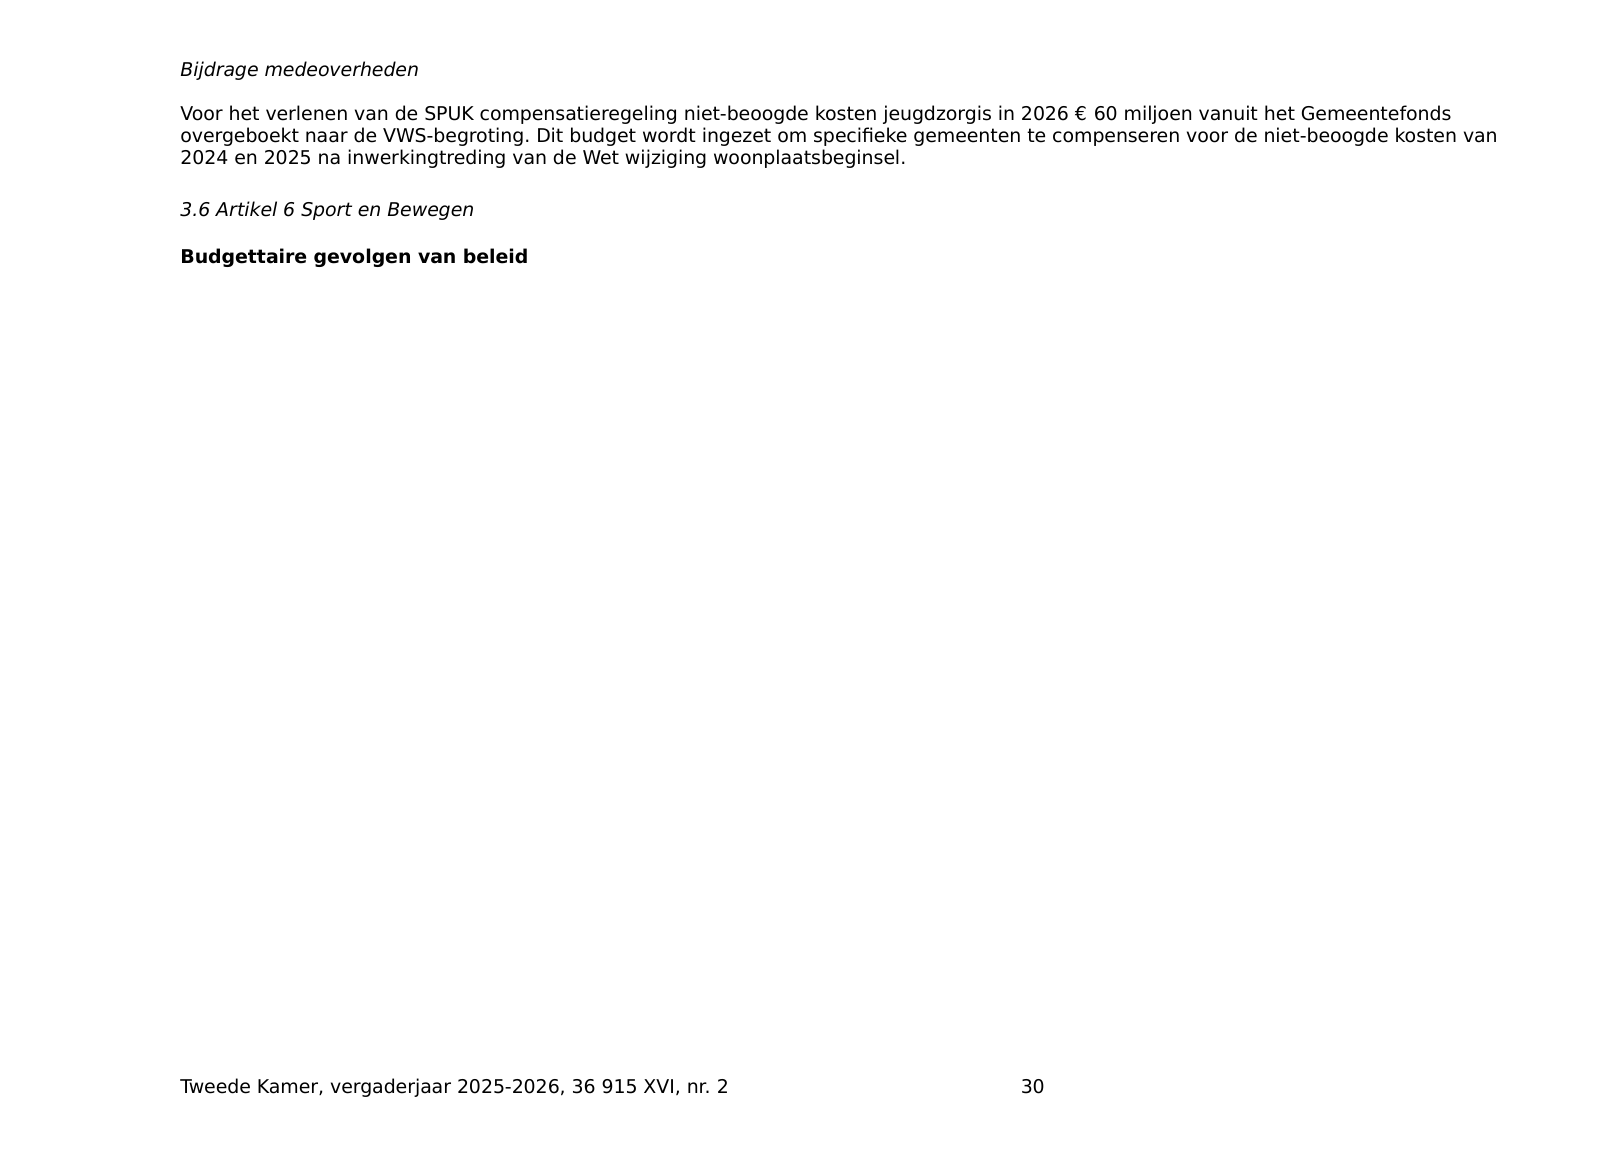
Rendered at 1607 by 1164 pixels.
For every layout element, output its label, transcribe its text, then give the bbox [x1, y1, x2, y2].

subtitle Bijdrage medeoverheden [180, 59, 1529, 81]
subtitle Budgettaire gevolgen van beleid [180, 246, 1529, 268]
subtitle 3.6 Artikel 6 Sport en Bewegen [180, 199, 1529, 221]
text Voor het verlenen van de SPUK compensatieregeling niet-beoogde kosten jeugdzorgis in 2026 € 60 miljoen vanuit het Gemeentefonds overgeboekt naar de VWS-begroting. Dit budget wordt ingezet om specifieke gemeenten te compenseren voor de niet-beoogde kosten van 2024 en 2025 na inwerkingtreding van de Wet wijziging woonplaatsbeginsel. [180, 103, 1529, 169]
